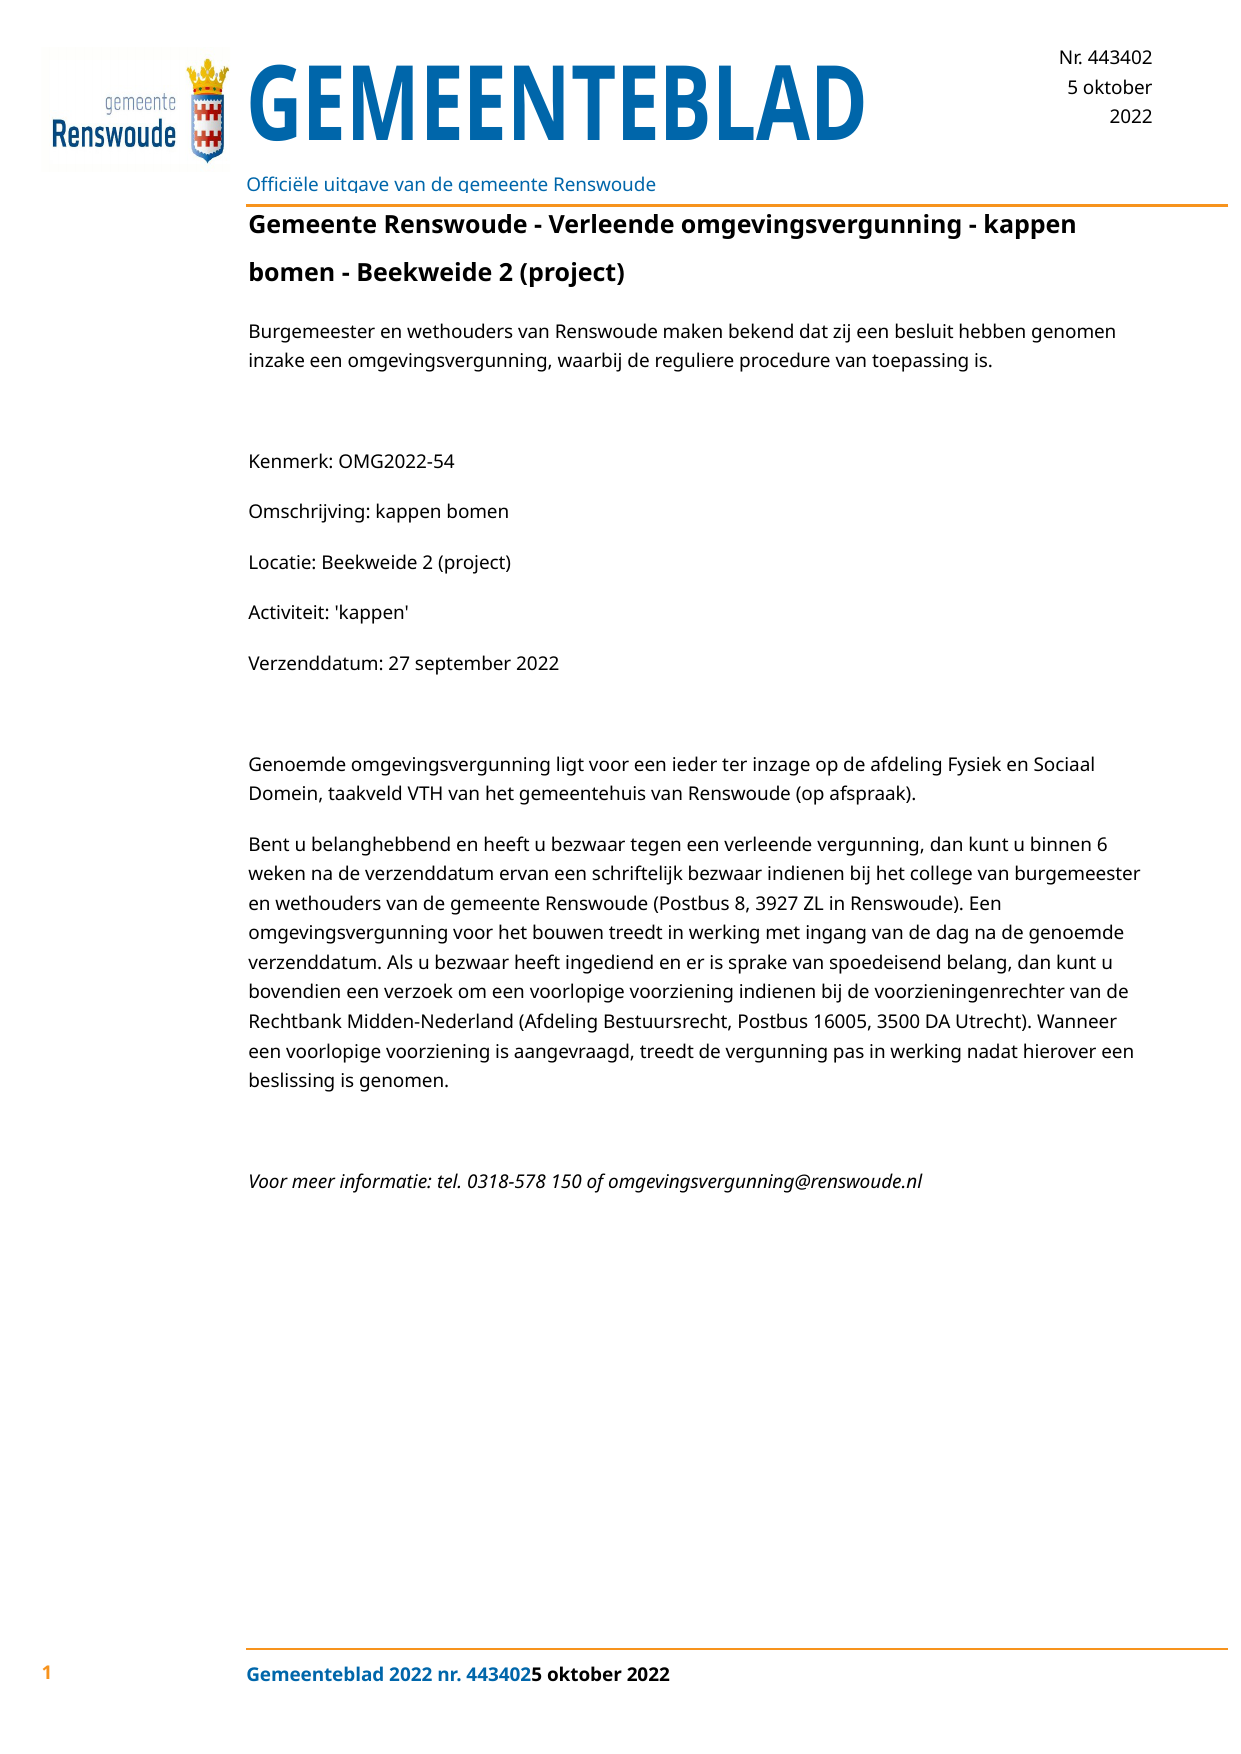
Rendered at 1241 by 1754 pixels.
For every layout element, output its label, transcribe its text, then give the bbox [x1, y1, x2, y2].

text Gemeente Renswoude - Verleende omgevingsvergunning - kappen bomen - Beekweide 2 (project) [248, 207, 1152, 288]
text Activiteit: 'kappen' [248, 599, 1152, 625]
text Omschrijving: kappen bomen [248, 499, 1152, 524]
picture [41, 47, 231, 172]
text Voor meer informatie: tel. 0318-578 150 of omgevingsvergunning@renswoude.nl [248, 1168, 1152, 1194]
text Verzenddatum: 27 september 2022 [248, 650, 1152, 676]
text Bent u belanghebbend en heeft u bezwaar tegen een verleende vergunning, dan kunt u binnen 6 weken na de verzenddatum ervan een schriftelijk bezwaar indienen bij het college van burgemeester en wethouders van de gemeente Renswoude (Postbus 8, 3927 ZL in Renswoude). Een omgevingsvergunning voor het bouwen treedt in werking met ingang van de dag na de genoemde verzenddatum. Als u bezwaar heeft ingediend en er is sprake van spoedeisend belang, dan kunt u bovendien een verzoek om een voorlopige voorziening indienen bij de voorzieningenrechter van de Rechtbank Midden-Nederland (Afdeling Bestuursrecht, Postbus 16005, 3500 DA Utrecht). Wanneer een voorlopige voorziening is aangevraagd, treedt de vergunning pas in werking nadat hierover een beslissing is genomen. [248, 831, 1152, 1093]
text Kenmerk: OMG2022-54 [248, 448, 1152, 474]
text Burgemeester en wethouders van Renswoude maken bekend dat zij een besluit hebben genomen inzake een omgevingsvergunning, waarbij de reguliere procedure van toepassing is. [248, 318, 1152, 373]
text Locatie: Beekweide 2 (project) [248, 549, 1152, 575]
text Genoemde omgevingsvergunning ligt voor een ieder ter inzage op de afdeling Fysiek en Sociaal Domein, taakveld VTH van het gemeentehuis van Renswoude (op afspraak). [248, 751, 1152, 806]
